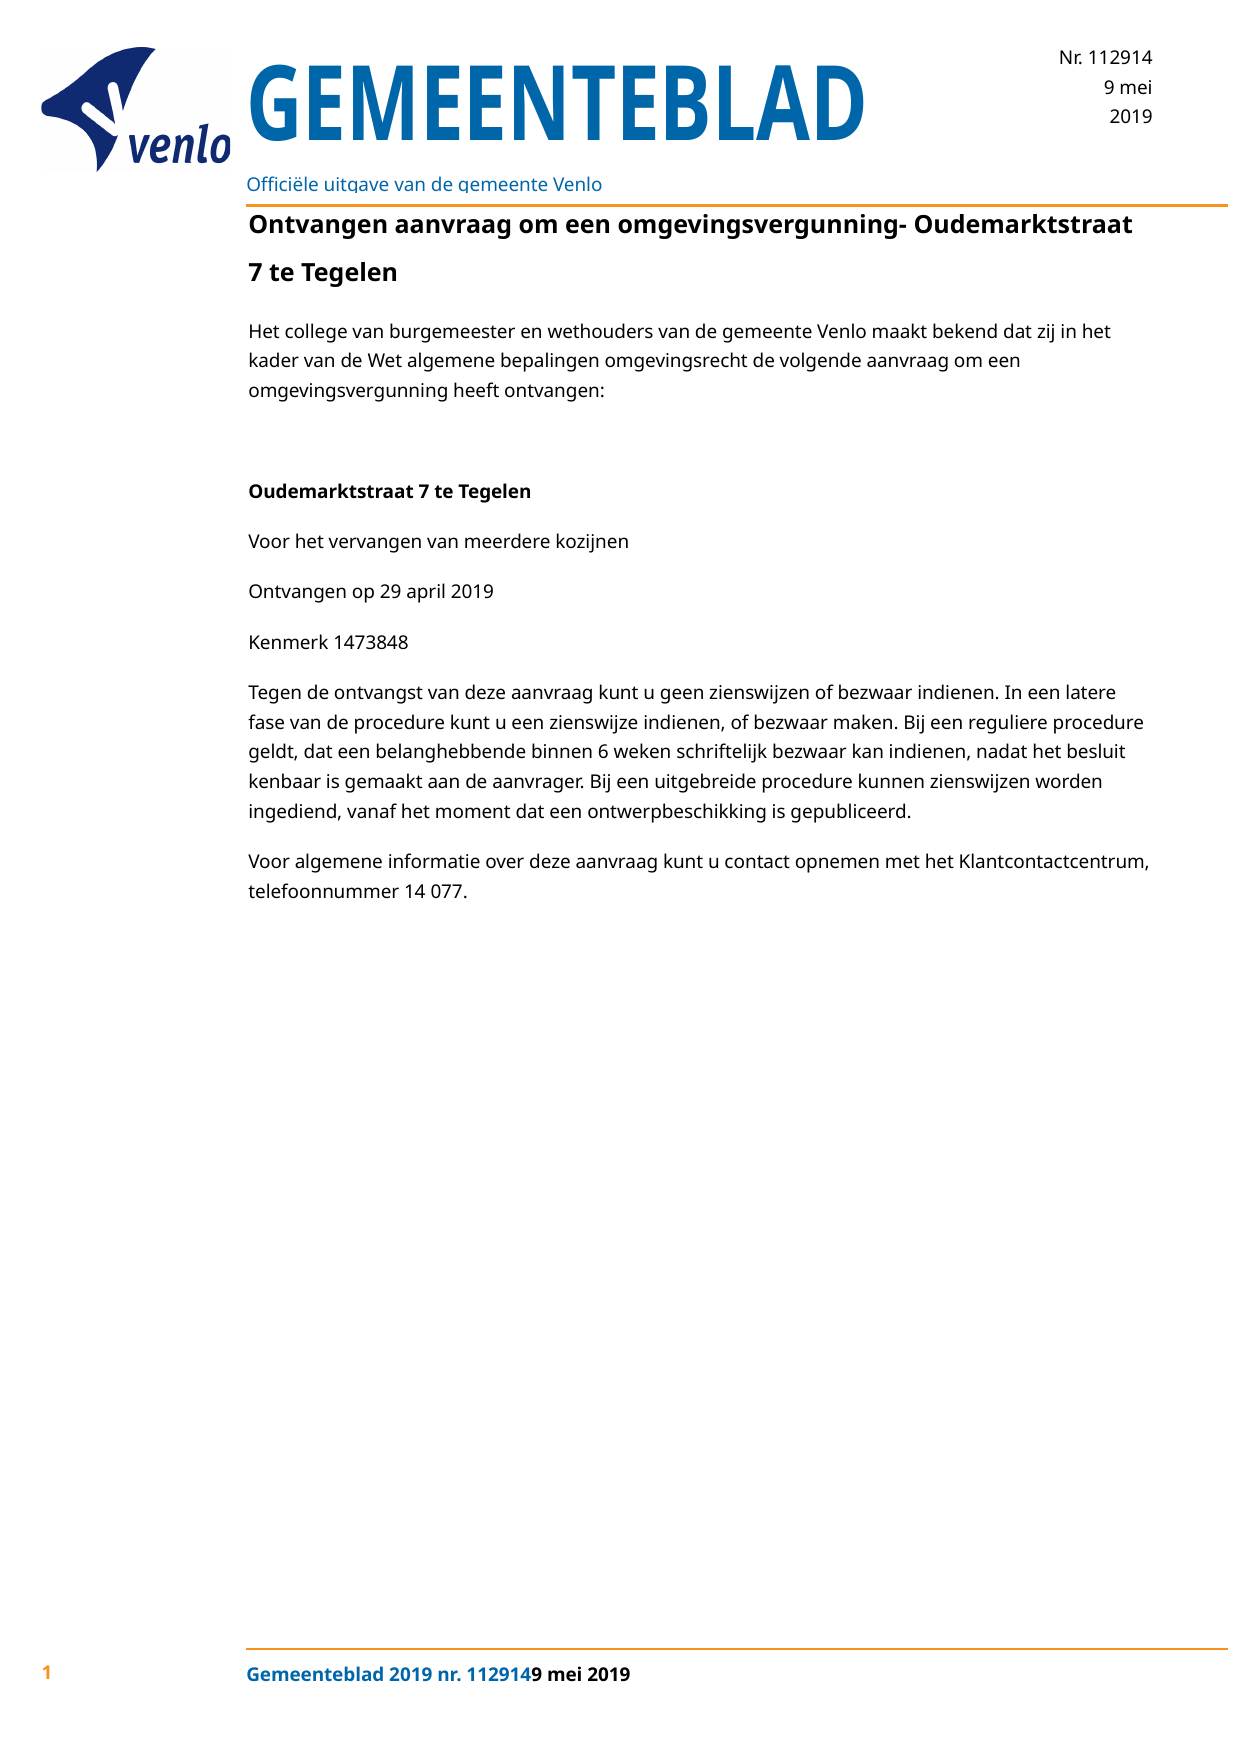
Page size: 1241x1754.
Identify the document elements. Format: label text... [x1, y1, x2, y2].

text Voor algemene informatie over deze aanvraag kunt u contact opnemen met het Klantcontactcentrum, telefoonnummer 14 077. [248, 848, 1152, 904]
picture [41, 47, 231, 172]
text Tegen de ontvangst van deze aanvraag kunt u geen zienswijzen of bezwaar indienen. In een latere fase van de procedure kunt u een zienswijze indienen, of bezwaar maken. Bij een reguliere procedure geldt, dat een belanghebbende binnen 6 weken schriftelijk bezwaar kan indienen, nadat het besluit kenbaar is gemaakt aan de aanvrager. Bij een uitgebreide procedure kunnen zienswijzen worden ingediend, vanaf het moment dat een ontwerpbeschikking is gepubliceerd. [248, 679, 1152, 824]
text Het college van burgemeester en wethouders van de gemeente Venlo maakt bekend dat zij in het kader van de Wet algemene bepalingen omgevingsrecht de volgende aanvraag om een omgevingsvergunning heeft ontvangen: [248, 318, 1152, 403]
text Oudemarktstraat 7 te Tegelen [248, 478, 1152, 504]
text Voor het vervangen van meerdere kozijnen [248, 528, 1152, 554]
text Ontvangen aanvraag om een omgevingsvergunning- Oudemarktstraat 7 te Tegelen [248, 207, 1152, 288]
text Kenmerk 1473848 [248, 629, 1152, 655]
text Ontvangen op 29 april 2019 [248, 579, 1152, 604]
